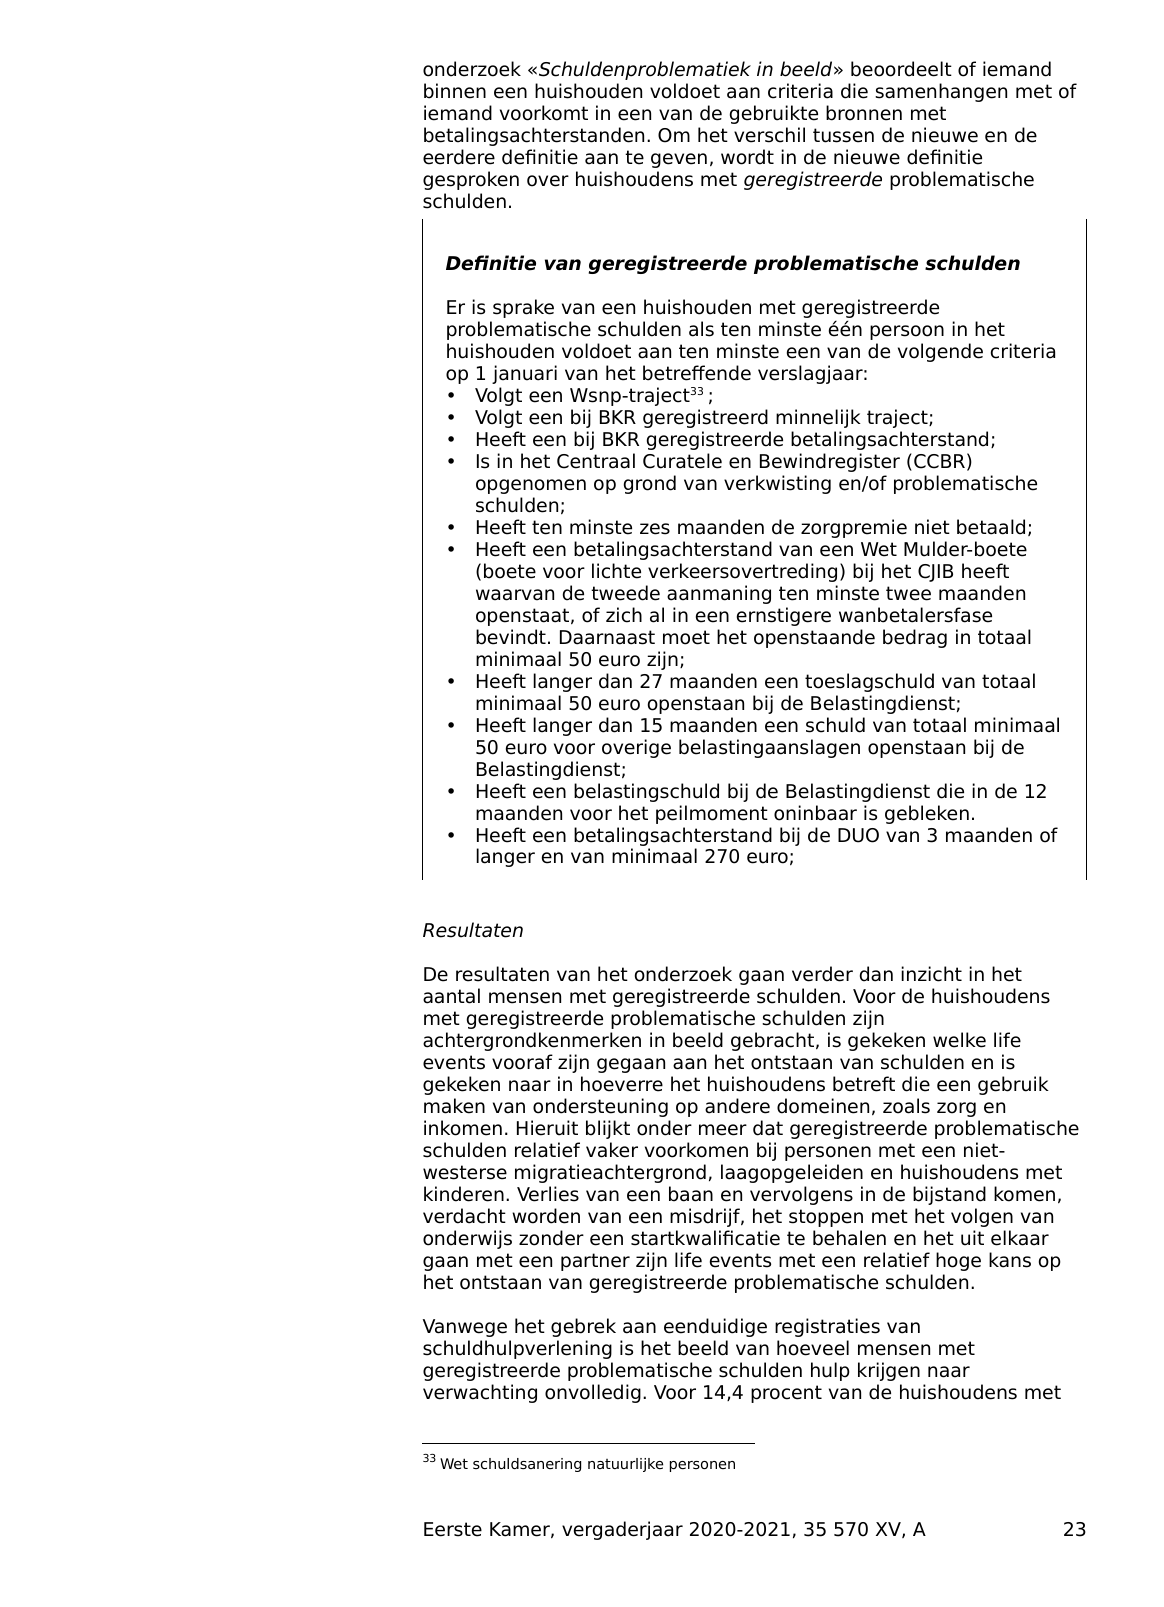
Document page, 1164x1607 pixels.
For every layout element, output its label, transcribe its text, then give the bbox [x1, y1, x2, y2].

subtitle Resultaten [422, 920, 1087, 942]
text De resultaten van het onderzoek gaan verder dan inzicht in het aantal mensen met geregistreerde schulden. Voor de huishoudens met geregistreerde problematische schulden zijn achtergrondkenmerken in beeld gebracht, is gekeken welke life events vooraf zijn gegaan aan het ontstaan van schulden en is gekeken naar in hoeverre het huishoudens betreft die een gebruik maken van ondersteuning op andere domeinen, zoals zorg en inkomen. Hieruit blijkt onder meer dat geregistreerde problematische schulden relatief vaker voorkomen bij personen met een niet-westerse migratieachtergrond, laagopgeleiden en huishoudens met kinderen. Verlies van een baan en vervolgens in de bijstand komen, verdacht worden van een misdrijf, het stoppen met het volgen van onderwijs zonder een startkwalificatie te behalen en het uit elkaar gaan met een partner zijn life events met een relatief hoge kans op het ontstaan van geregistreerde problematische schulden. [422, 964, 1087, 1294]
text Vanwege het gebrek aan eenduidige registraties van schuldhulpverlening is het beeld van hoeveel mensen met geregistreerde problematische schulden hulp krijgen naar verwachting onvolledig. Voor 14,4 procent van de huishoudens met [422, 1316, 1087, 1404]
text onderzoek «Schuldenproblematiek in beeld» beoordeelt of iemand binnen een huishouden voldoet aan criteria die samenhangen met of iemand voorkomt in een van de gebruikte bronnen met betalingsachterstanden. Om het verschil tussen de nieuwe en de eerdere definitie aan te geven, wordt in de nieuwe definitie gesproken over huishoudens met geregistreerde problematische schulden. [422, 59, 1087, 213]
table_header Definitie van geregistreerde problematische schulden Er is sprake van een huishouden met geregistreerde problematische schulden als ten minste één persoon in het huishouden voldoet aan ten minste een van de volgende criteria op 1 januari van het betreffende verslagjaar: • Volgt een Wsnp-traject; • Volgt een bij BKR geregistreerd minnelijk traject; • Heeft een bij BKR geregistreerde betalingsachterstand; • Is in het Centraal Curatele en Bewindregister (CCBR) opgenomen op grond van verkwisting en/of problematische schulden; • Heeft ten minste zes maanden de zorgpremie niet betaald; • Heeft een betalingsachterstand van een Wet Mulder-boete (boete voor lichte verkeersovertreding) bij het CJIB heeft waarvan de tweede aanmaning ten minste twee maanden openstaat, of zich al in een ernstigere wanbetalersfase bevindt. Daarnaast moet het openstaande bedrag in totaal minimaal 50 euro zijn; • Heeft langer dan 27 maanden een toeslagschuld van totaal minimaal 50 euro openstaan bij de Belastingdienst; • Heeft langer dan 15 maanden een schuld van totaal minimaal 50 euro voor overige belastingaanslagen openstaan bij de Belastingdienst; • Heeft een belastingschuld bij de Belastingdienst die in de 12 maanden voor het peilmoment oninbaar is gebleken. • Heeft een betalingsachterstand bij de DUO van 3 maanden of langer en van minimaal 270 euro; [423, 219, 1086, 880]
